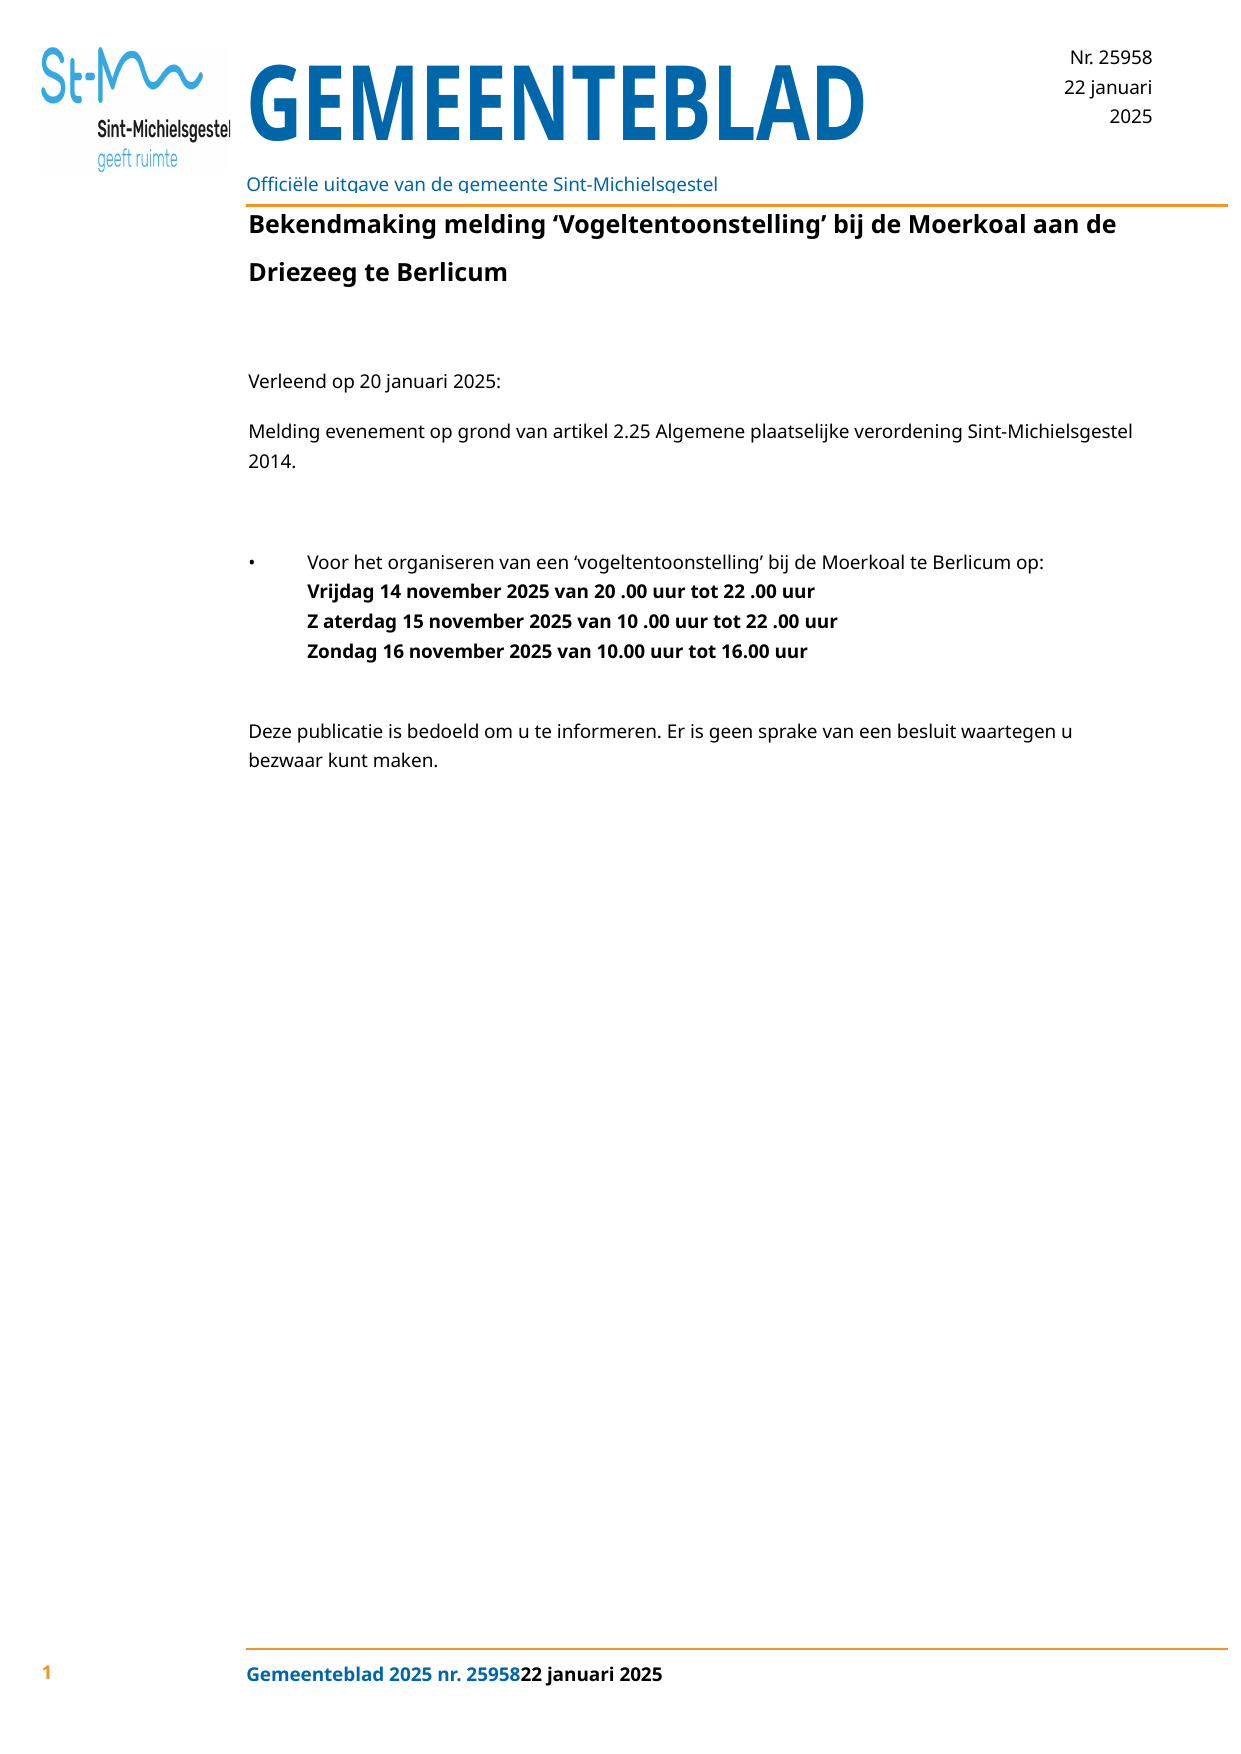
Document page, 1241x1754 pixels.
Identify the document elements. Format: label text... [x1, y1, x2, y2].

list Voor het organiseren van een ‘vogeltentoonstelling’ bij de Moerkoal te Berlicum op: [248, 549, 1152, 575]
picture [41, 47, 231, 172]
text Melding evenement op grond van artikel 2.25 Algemene plaatselijke verordening Sint-Michielsgestel 2014. [248, 419, 1152, 474]
text Verleend op 20 januari 2025: [248, 368, 1152, 394]
list Z aterdag 15 november 2025 van 10 .00 uur tot 22 .00 uur [248, 608, 1152, 634]
text Deze publicatie is bedoeld om u te informeren. Er is geen sprake van een besluit waartegen u bezwaar kunt maken. [248, 718, 1152, 773]
list Vrijdag 14 november 2025 van 20 .00 uur tot 22 .00 uur [248, 579, 1152, 604]
list Zondag 16 november 2025 van 10.00 uur tot 16.00 uur [248, 638, 1152, 664]
text Bekendmaking melding ‘Vogeltentoonstelling’ bij de Moerkoal aan de Driezeeg te Berlicum [248, 207, 1152, 288]
